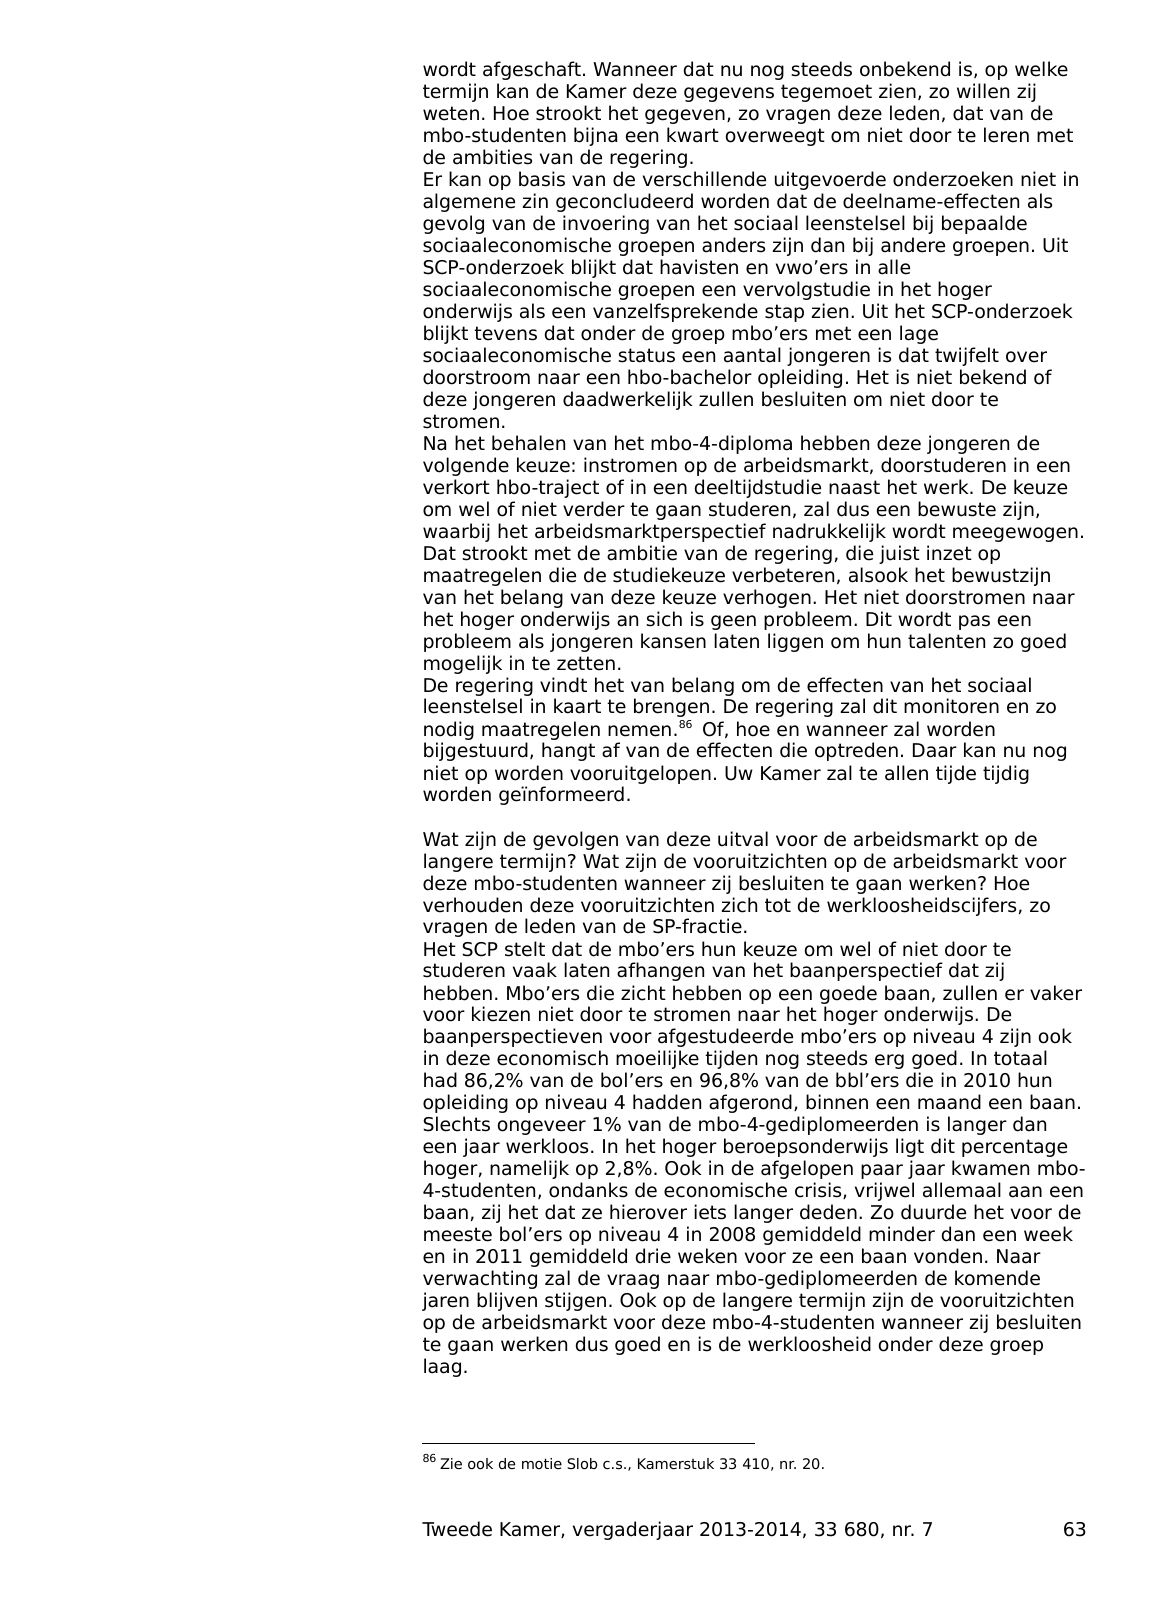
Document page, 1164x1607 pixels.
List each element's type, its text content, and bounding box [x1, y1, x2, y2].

text Wat zijn de gevolgen van deze uitval voor de arbeidsmarkt op de langere termijn? Wat zijn de vooruitzichten op de arbeidsmarkt voor deze mbo-studenten wanneer zij besluiten te gaan werken? Hoe verhouden deze vooruitzichten zich tot de werkloosheidscijfers, zo vragen de leden van de SP-fractie. [422, 828, 1087, 938]
text De regering vindt het van belang om de effecten van het sociaal leenstelsel in kaart te brengen. De regering zal dit monitoren en zo nodig maatregelen nemen. Of, hoe en wanneer zal worden bijgestuurd, hangt af van de effecten die optreden. Daar kan nu nog niet op worden vooruitgelopen. Uw Kamer zal te allen tijde tijdig worden geïnformeerd. [422, 674, 1087, 806]
text Er kan op basis van de verschillende uitgevoerde onderzoeken niet in algemene zin geconcludeerd worden dat de deelname-effecten als gevolg van de invoering van het sociaal leenstelsel bij bepaalde sociaaleconomische groepen anders zijn dan bij andere groepen. Uit SCP-onderzoek blijkt dat havisten en vwo’ers in alle sociaaleconomische groepen een vervolgstudie in het hoger onderwijs als een vanzelfsprekende stap zien. Uit het SCP-onderzoek blijkt tevens dat onder de groep mbo’ers met een lage sociaaleconomische status een aantal jongeren is dat twijfelt over doorstroom naar een hbo-bachelor opleiding. Het is niet bekend of deze jongeren daadwerkelijk zullen besluiten om niet door te stromen. [422, 169, 1087, 433]
text Het SCP stelt dat de mbo’ers hun keuze om wel of niet door te studeren vaak laten afhangen van het baanperspectief dat zij hebben. Mbo’ers die zicht hebben op een goede baan, zullen er vaker voor kiezen niet door te stromen naar het hoger onderwijs. De baanperspectieven voor afgestudeerde mbo’ers op niveau 4 zijn ook in deze economisch moeilijke tijden nog steeds erg goed. In totaal had 86,2% van de bol’ers en 96,8% van de bbl’ers die in 2010 hun opleiding op niveau 4 hadden afgerond, binnen een maand een baan. Slechts ongeveer 1% van de mbo-4-gediplomeerden is langer dan een jaar werkloos. In het hoger beroepsonderwijs ligt dit percentage hoger, namelijk op 2,8%. Ook in de afgelopen paar jaar kwamen mbo-4-studenten, ondanks de economische crisis, vrijwel allemaal aan een baan, zij het dat ze hierover iets langer deden. Zo duurde het voor de meeste bol’ers op niveau 4 in 2008 gemiddeld minder dan een week en in 2011 gemiddeld drie weken voor ze een baan vonden. Naar verwachting zal de vraag naar mbo-gediplomeerden de komende jaren blijven stijgen. Ook op de langere termijn zijn de vooruitzichten op de arbeidsmarkt voor deze mbo-4-studenten wanneer zij besluiten te gaan werken dus goed en is de werkloosheid onder deze groep laag. [422, 938, 1087, 1378]
text Zie ook de motie Slob c.s., Kamerstuk 33 410, nr. 20. [422, 1452, 1087, 1474]
text wordt afgeschaft. Wanneer dat nu nog steeds onbekend is, op welke termijn kan de Kamer deze gegevens tegemoet zien, zo willen zij weten. Hoe strookt het gegeven, zo vragen deze leden, dat van de mbo-studenten bijna een kwart overweegt om niet door te leren met de ambities van de regering. [422, 59, 1087, 169]
text Na het behalen van het mbo-4-diploma hebben deze jongeren de volgende keuze: instromen op de arbeidsmarkt, doorstuderen in een verkort hbo-traject of in een deeltijdstudie naast het werk. De keuze om wel of niet verder te gaan studeren, zal dus een bewuste zijn, waarbij het arbeidsmarktperspectief nadrukkelijk wordt meegewogen. Dat strookt met de ambitie van de regering, die juist inzet op maatregelen die de studiekeuze verbeteren, alsook het bewustzijn van het belang van deze keuze verhogen. Het niet doorstromen naar het hoger onderwijs an sich is geen probleem. Dit wordt pas een probleem als jongeren kansen laten liggen om hun talenten zo goed mogelijk in te zetten. [422, 433, 1087, 674]
